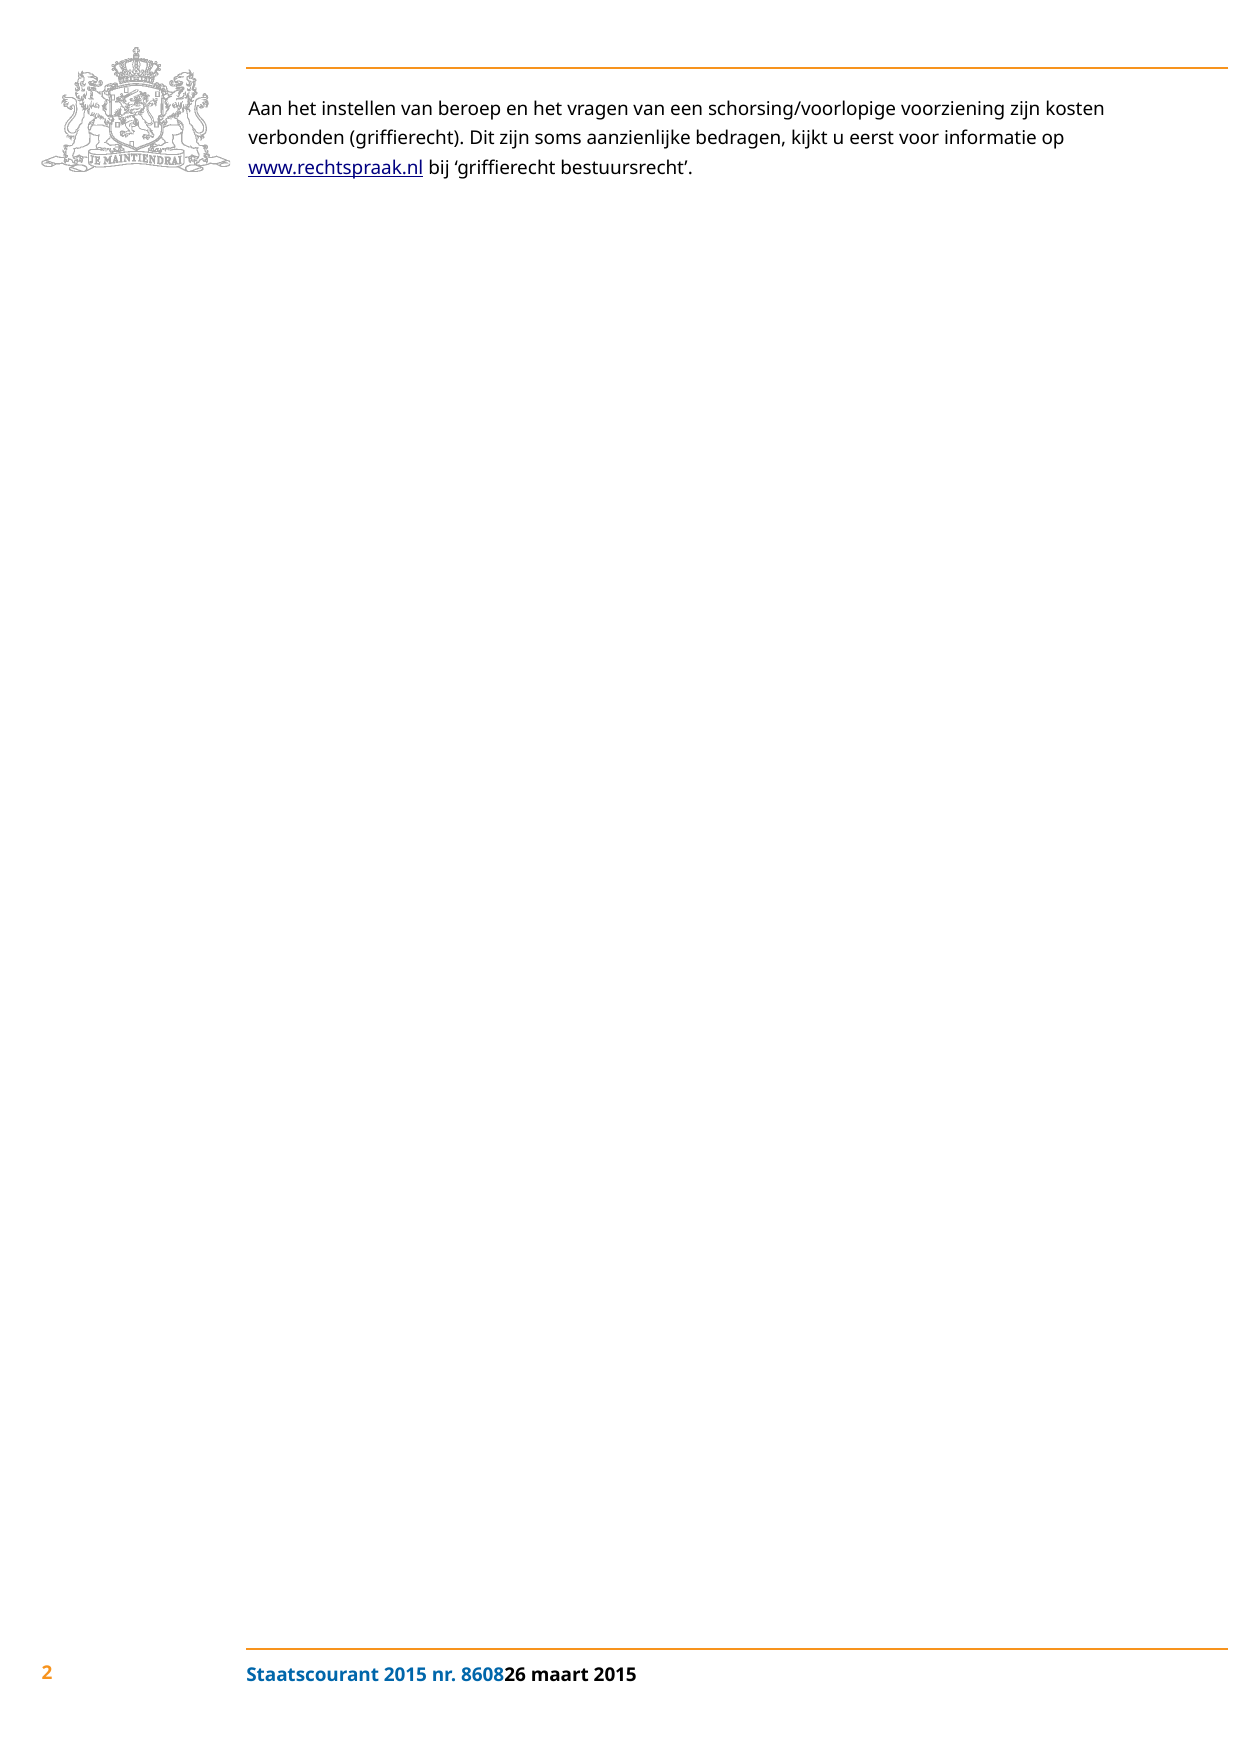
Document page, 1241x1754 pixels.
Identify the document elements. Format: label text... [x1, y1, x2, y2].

picture [41, 47, 231, 172]
text Aan het instellen van beroep en het vragen van een schorsing/voorlopige voorziening zijn kosten verbonden (griffierecht). Dit zijn soms aanzienlijke bedragen, kijkt u eerst voor informatie op www.rechtspraak.nl bij ‘griffierecht bestuursrecht’. [248, 95, 1152, 180]
